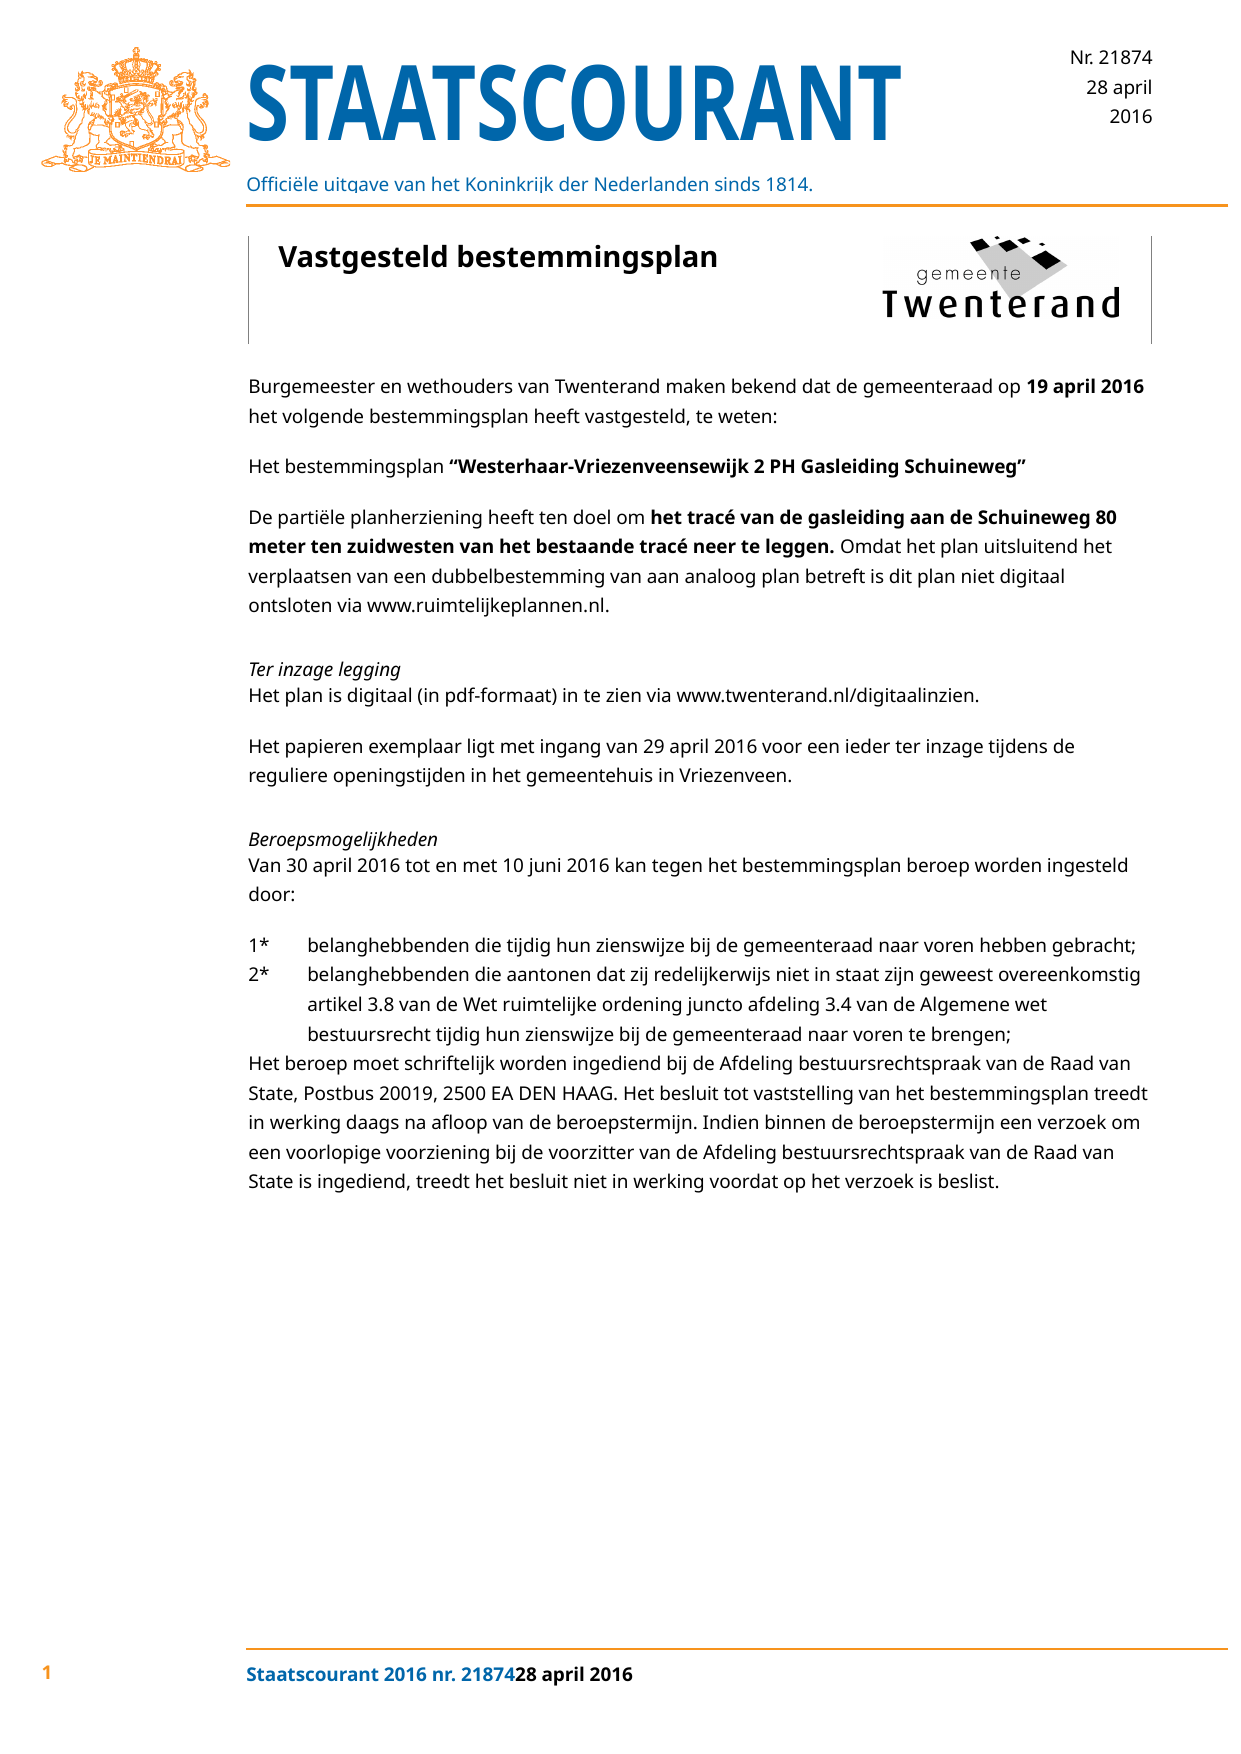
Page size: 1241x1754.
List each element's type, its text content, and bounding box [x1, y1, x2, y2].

picture [41, 47, 231, 172]
table_header [850, 236, 1151, 344]
text Burgemeester en wethouders van Twenterand maken bekend dat de gemeenteraad op 19 april 2016 het volgende bestemmingsplan heeft vastgesteld, te weten: [248, 373, 1152, 429]
list belanghebbenden die tijdig hun zienswijze bij de gemeenteraad naar voren hebben gebracht; [248, 932, 1152, 958]
text Het plan is digitaal (in pdf-formaat) in te zien via www.twenterand.nl/digitaalinzien. [248, 682, 1152, 708]
text Ter inzage legging [248, 657, 1152, 682]
text Beroepsmogelijkheden [248, 826, 1152, 852]
table_header Vastgesteld bestemmingsplan [249, 236, 850, 344]
text Het bestemmingsplan “Westerhaar-Vriezenveensewijk 2 PH Gasleiding Schuineweg” [248, 453, 1152, 479]
text De partiële planherziening heeft ten doel om het tracé van de gasleiding aan de Schuineweg 80 meter ten zuidwesten van het bestaande tracé neer te leggen. Omdat het plan uitsluitend het verplaatsen van een dubbelbestemming van aan analoog plan betreft is dit plan niet digitaal ontsloten via www.ruimtelijkeplannen.nl. [248, 504, 1152, 618]
text Het beroep moet schriftelijk worden ingediend bij de Afdeling bestuursrechtspraak van de Raad van State, Postbus 20019, 2500 EA DEN HAAG. Het besluit tot vaststelling van het bestemmingsplan treedt in werking daags na afloop van de beroepstermijn. Indien binnen de beroepstermijn een verzoek om een voorlopige voorziening bij de voorzitter van de Afdeling bestuursrechtspraak van de Raad van State is ingediend, treedt het besluit niet in werking voordat op het verzoek is beslist. [248, 1050, 1152, 1194]
list belanghebbenden die aantonen dat zij redelijkerwijs niet in staat zijn geweest overeenkomstig artikel 3.8 van de Wet ruimtelijke ordening juncto afdeling 3.4 van de Algemene wet bestuursrecht tijdig hun zienswijze bij de gemeenteraad naar voren te brengen; [248, 962, 1152, 1047]
picture [882, 236, 1119, 319]
text Het papieren exemplaar ligt met ingang van 29 april 2016 voor een ieder ter inzage tijdens de reguliere openingstijden in het gemeentehuis in Vriezenveen. [248, 733, 1152, 788]
text Van 30 april 2016 tot en met 10 juni 2016 kan tegen het bestemmingsplan beroep worden ingesteld door: [248, 852, 1152, 907]
